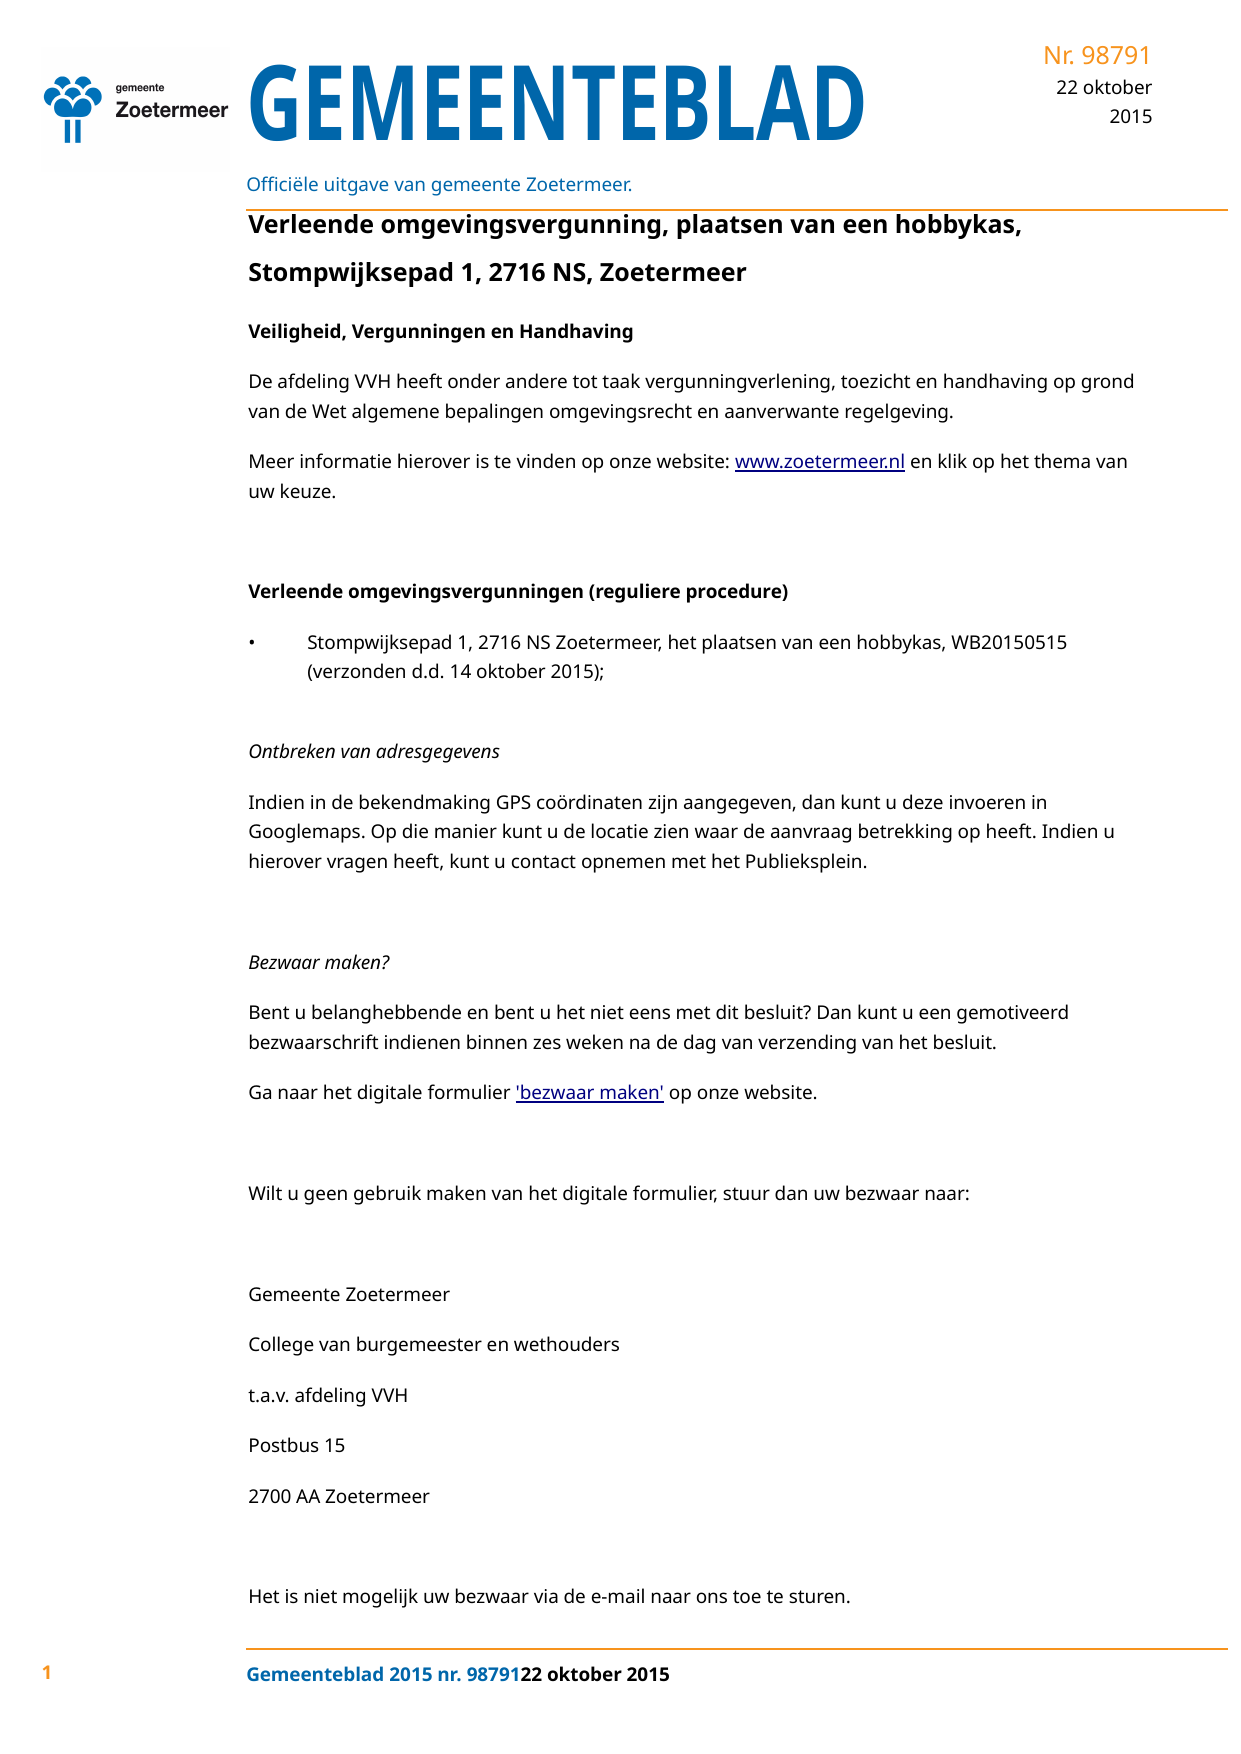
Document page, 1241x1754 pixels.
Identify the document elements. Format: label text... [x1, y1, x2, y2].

text Indien in de bekendmaking GPS coördinaten zijn aangegeven, dan kunt u deze invoeren in Googlemaps. Op die manier kunt u de locatie zien waar de aanvraag betrekking op heeft. Indien u hierover vragen heeft, kunt u contact opnemen met het Publieksplein. [248, 789, 1152, 874]
text De afdeling VVH heeft onder andere tot taak vergunningverlening, toezicht en handhaving op grond van de Wet algemene bepalingen omgevingsrecht en aanverwante regelgeving. [248, 368, 1152, 424]
text Ga naar het digitale formulier 'bezwaar maken' op onze website. [248, 1079, 1152, 1105]
list Stompwijksepad 1, 2716 NS Zoetermeer, het plaatsen van een hobbykas, WB20150515 (verzonden d.d. 14 oktober 2015); [248, 629, 1152, 684]
text Wilt u geen gebruik maken van het digitale formulier, stuur dan uw bezwaar naar: [248, 1180, 1152, 1206]
text Postbus 15 [248, 1432, 1152, 1458]
text Gemeente Zoetermeer [248, 1281, 1152, 1307]
text Bezwaar maken? [248, 949, 1152, 975]
text Bent u belanghebbende en bent u het niet eens met dit besluit? Dan kunt u een gemotiveerd bezwaarschrift indienen binnen zes weken na de dag van verzending van het besluit. [248, 999, 1152, 1055]
picture [41, 47, 231, 172]
text Verleende omgevingsvergunning, plaatsen van een hobbykas, Stompwijksepad 1, 2716 NS, Zoetermeer [248, 211, 1152, 288]
text Veiligheid, Vergunningen en Handhaving [248, 318, 1152, 344]
text Verleende omgevingsvergunningen (reguliere procedure) [248, 579, 1152, 604]
text t.a.v. afdeling VVH [248, 1382, 1152, 1408]
text Meer informatie hierover is te vinden op onze website: www.zoetermeer.nl en klik op het thema van uw keuze. [248, 448, 1152, 504]
text College van burgemeester en wethouders [248, 1332, 1152, 1357]
text Ontbreken van adresgegevens [248, 739, 1152, 764]
text 2700 AA Zoetermeer [248, 1483, 1152, 1509]
text Het is niet mogelijk uw bezwaar via de e-mail naar ons toe te sturen. [248, 1584, 1152, 1609]
